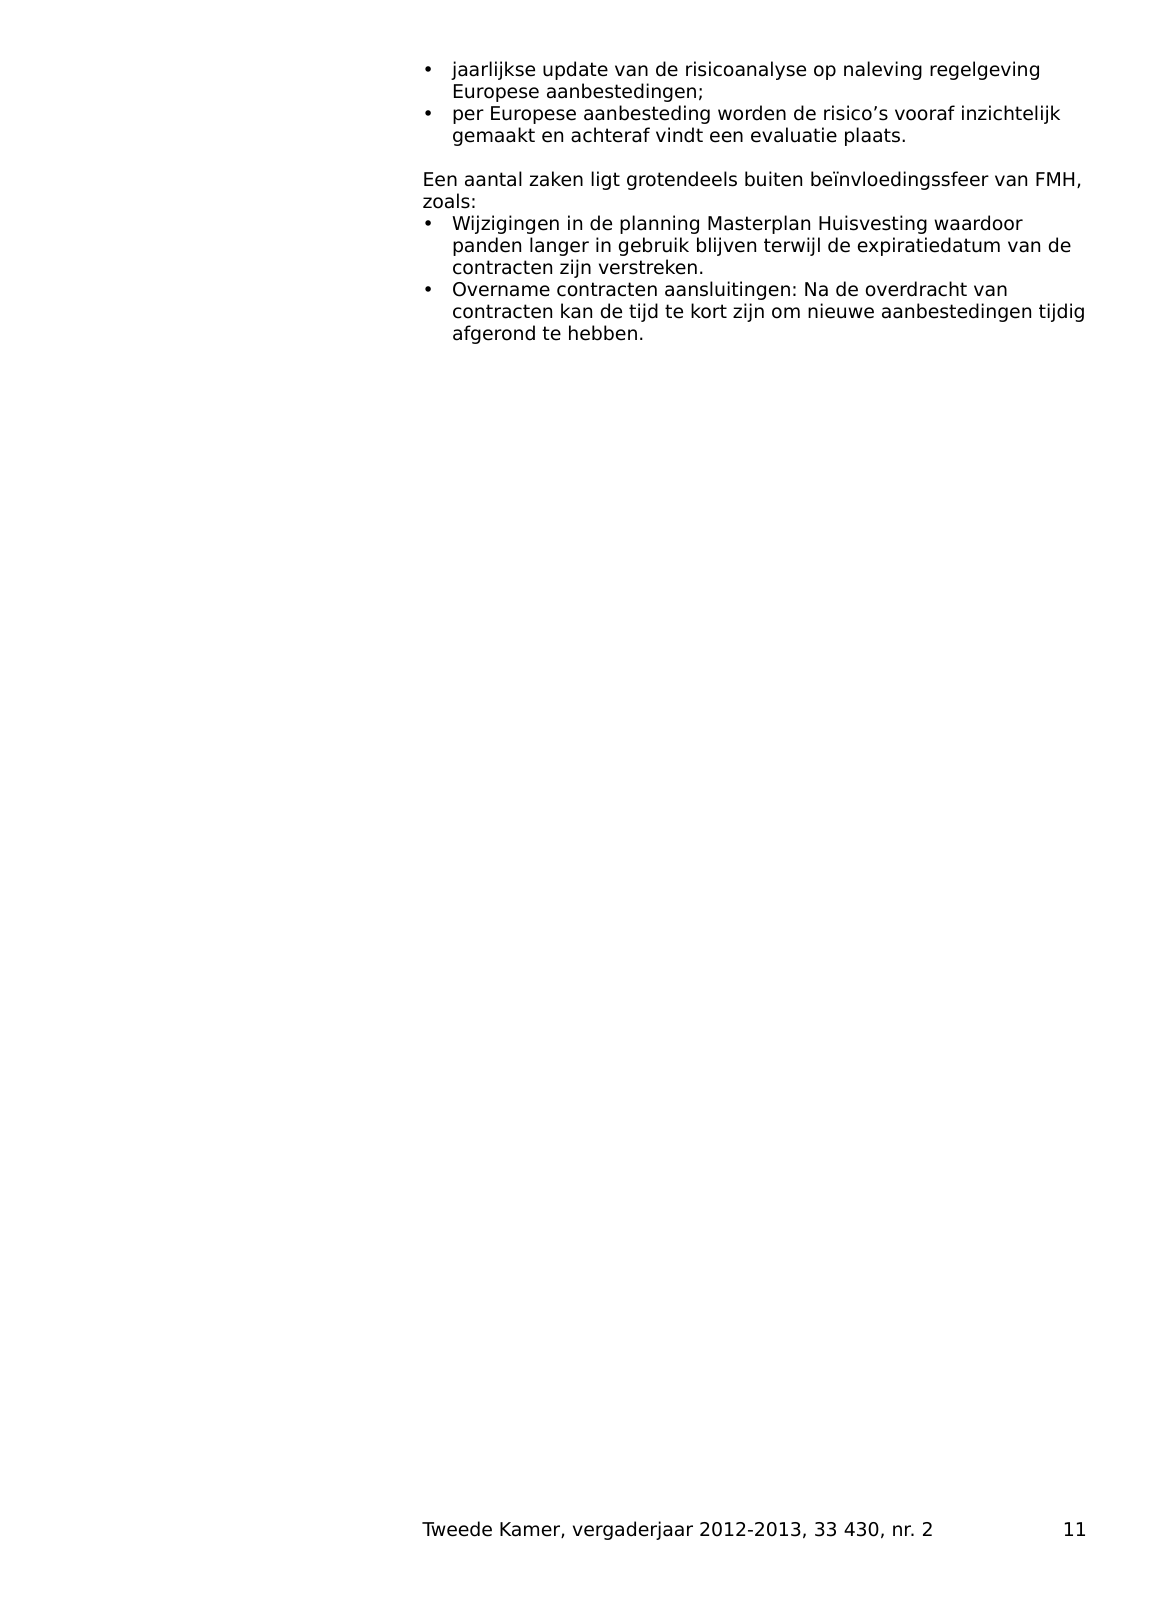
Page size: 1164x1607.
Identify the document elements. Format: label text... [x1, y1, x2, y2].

text • Wijzigingen in de planning Masterplan Huisvesting waardoor panden langer in gebruik blijven terwijl de expiratiedatum van de contracten zijn verstreken. [422, 213, 1087, 279]
text • jaarlijkse update van de risicoanalyse op naleving regelgeving Europese aanbestedingen; [422, 59, 1087, 103]
text • Overname contracten aansluitingen: Na de overdracht van contracten kan de tijd te kort zijn om nieuwe aanbestedingen tijdig afgerond te hebben. [422, 279, 1087, 345]
text Een aantal zaken ligt grotendeels buiten beïnvloedingssfeer van FMH, zoals: [422, 169, 1087, 213]
text • per Europese aanbesteding worden de risico’s vooraf inzichtelijk gemaakt en achteraf vindt een evaluatie plaats. [422, 103, 1087, 147]
